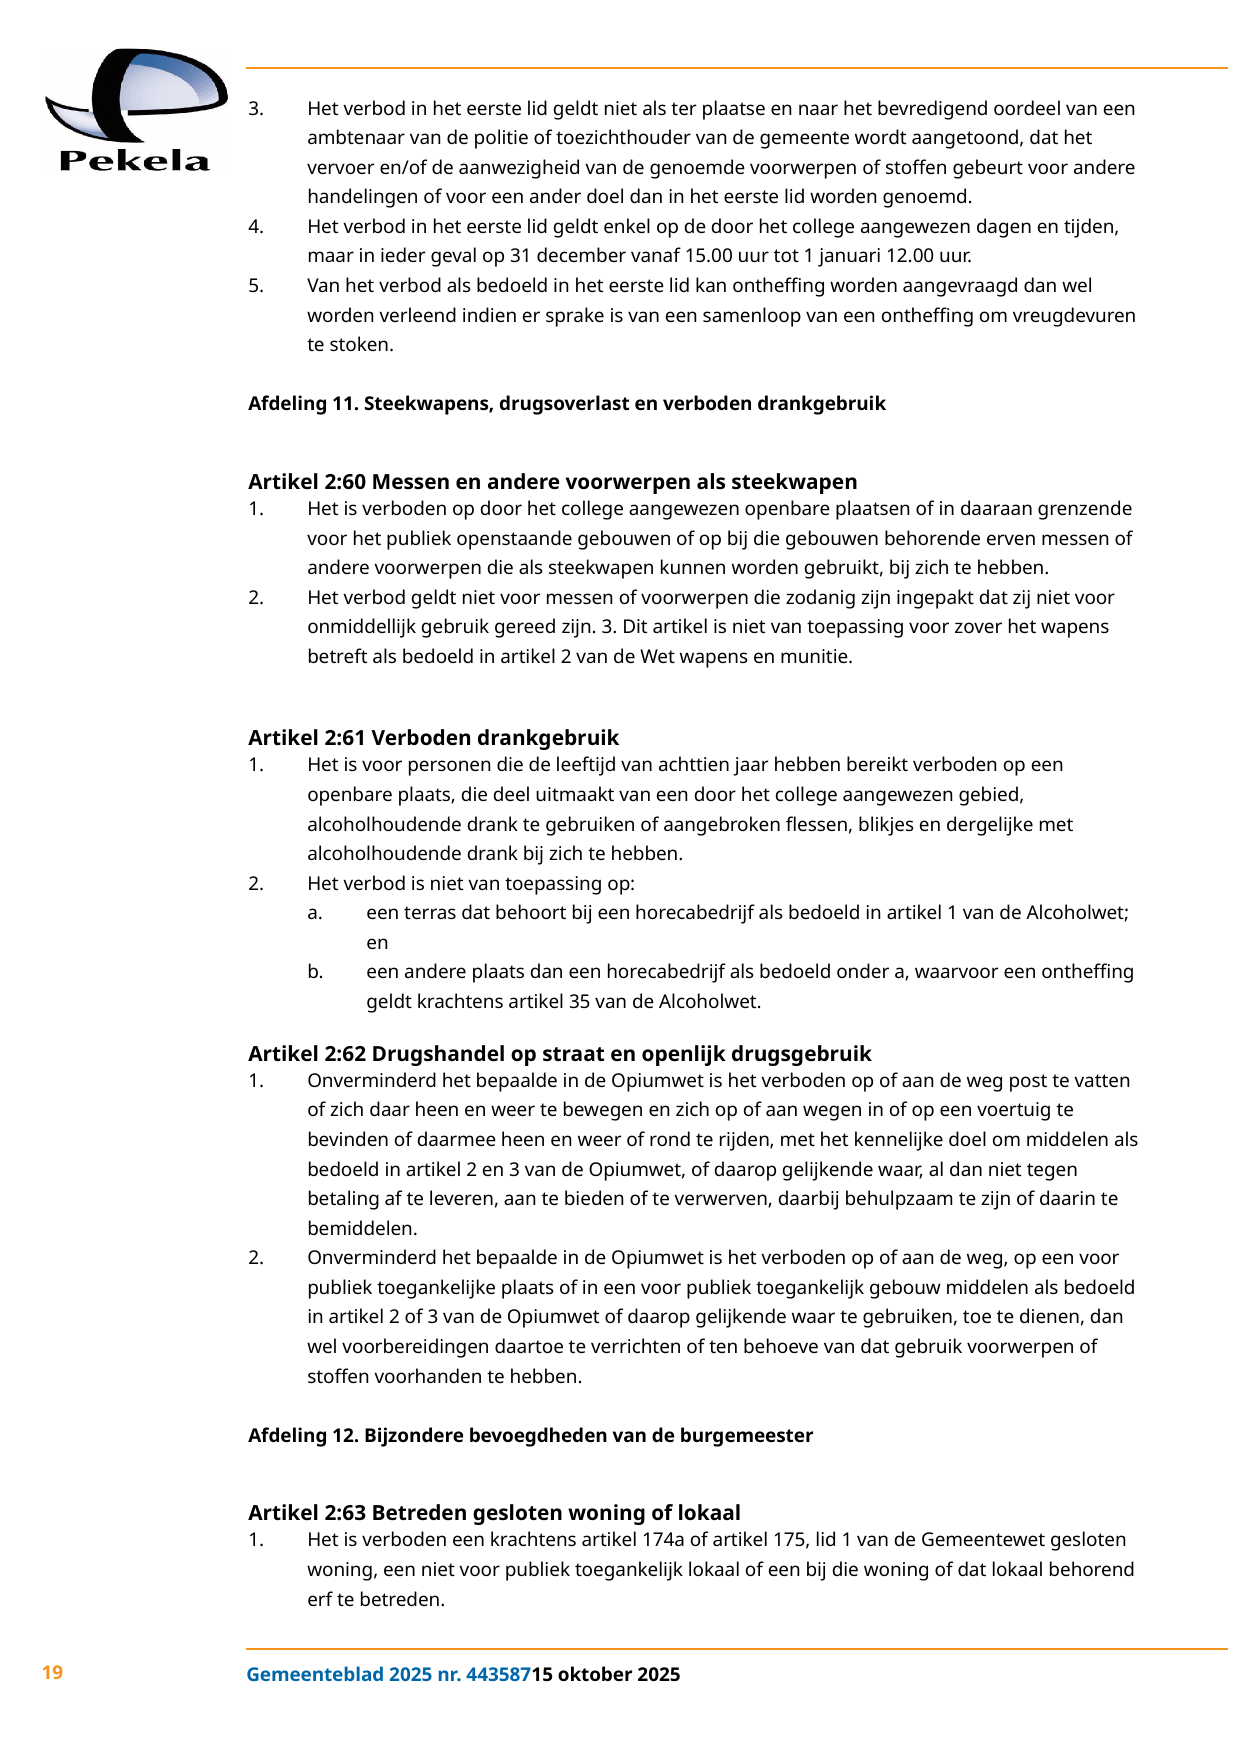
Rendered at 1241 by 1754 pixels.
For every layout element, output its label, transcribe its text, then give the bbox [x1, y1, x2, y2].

list Het verbod in het eerste lid geldt enkel op de door het college aangewezen dagen en tijden, maar in ieder geval op 31 december vanaf 15.00 uur tot 1 januari 12.00 uur. [248, 213, 1152, 268]
list een andere plaats dan een horecabedrijf als bedoeld onder a, waarvoor een ontheffing geldt krachtens artikel 35 van de Alcoholwet. [307, 959, 1152, 1014]
text Artikel 2:63 Betreden gesloten woning of lokaal [248, 1498, 1152, 1527]
list Het verbod in het eerste lid geldt niet als ter plaatse en naar het bevredigend oordeel van een ambtenaar van de politie of toezichthouder van de gemeente wordt aangetoond, dat het vervoer en/of de aanwezigheid van de genoemde voorwerpen of stoffen gebeurt voor andere handelingen of voor een ander doel dan in het eerste lid worden genoemd. [248, 95, 1152, 209]
list Het verbod is niet van toepassing op: [248, 870, 1152, 896]
text Artikel 2:60 Messen en andere voorwerpen als steekwapen [248, 467, 1152, 495]
text Afdeling 12. Bijzondere bevoegdheden van de burgemeester [248, 1422, 1152, 1448]
picture [41, 47, 231, 172]
list Het is verboden op door het college aangewezen openbare plaatsen of in daaraan grenzende voor het publiek openstaande gebouwen of op bij die gebouwen behorende erven messen of andere voorwerpen die als steekwapen kunnen worden gebruikt, bij zich te hebben. [248, 495, 1152, 580]
list een terras dat behoort bij een horecabedrijf als bedoeld in artikel 1 van de Alcoholwet; en [307, 899, 1152, 955]
text Artikel 2:62 Drugshandel op straat en openlijk drugsgebruik [248, 1039, 1152, 1067]
list Onverminderd het bepaalde in de Opiumwet is het verboden op of aan de weg, op een voor publiek toegankelijke plaats of in een voor publiek toegankelijk gebouw middelen als bedoeld in artikel 2 of 3 van de Opiumwet of daarop gelijkende waar te gebruiken, toe te dienen, dan wel voorbereidingen daartoe te verrichten of ten behoeve van dat gebruik voorwerpen of stoffen voorhanden te hebben. [248, 1244, 1152, 1389]
list Onverminderd het bepaalde in de Opiumwet is het verboden op of aan de weg post te vatten of zich daar heen en weer te bewegen en zich op of aan wegen in of op een voertuig te bevinden of daarmee heen en weer of rond te rijden, met het kennelijke doel om middelen als bedoeld in artikel 2 en 3 van de Opiumwet, of daarop gelijkende waar, al dan niet tegen betaling af te leveren, aan te bieden of te verwerven, daarbij behulpzaam te zijn of daarin te bemiddelen. [248, 1067, 1152, 1241]
text Afdeling 11. Steekwapens, drugsoverlast en verboden drankgebruik [248, 391, 1152, 416]
list Het verbod geldt niet voor messen of voorwerpen die zodanig zijn ingepakt dat zij niet voor onmiddellijk gebruik gereed zijn. 3. Dit artikel is niet van toepassing voor zover het wapens betreft als bedoeld in artikel 2 van de Wet wapens en munitie. [248, 584, 1152, 669]
list Van het verbod als bedoeld in het eerste lid kan ontheffing worden aangevraagd dan wel worden verleend indien er sprake is van een samenloop van een ontheffing om vreugdevuren te stoken. [248, 272, 1152, 357]
list Het is voor personen die de leeftijd van achttien jaar hebben bereikt verboden op een openbare plaats, die deel uitmaakt van een door het college aangewezen gebied, alcoholhoudende drank te gebruiken of aangebroken flessen, blikjes en dergelijke met alcoholhoudende drank bij zich te hebben. [248, 752, 1152, 866]
list Het is verboden een krachtens artikel 174a of artikel 175, lid 1 van de Gemeentewet gesloten woning, een niet voor publiek toegankelijk lokaal of een bij die woning of dat lokaal behorend erf te betreden. [248, 1527, 1152, 1612]
text Artikel 2:61 Verboden drankgebruik [248, 723, 1152, 752]
